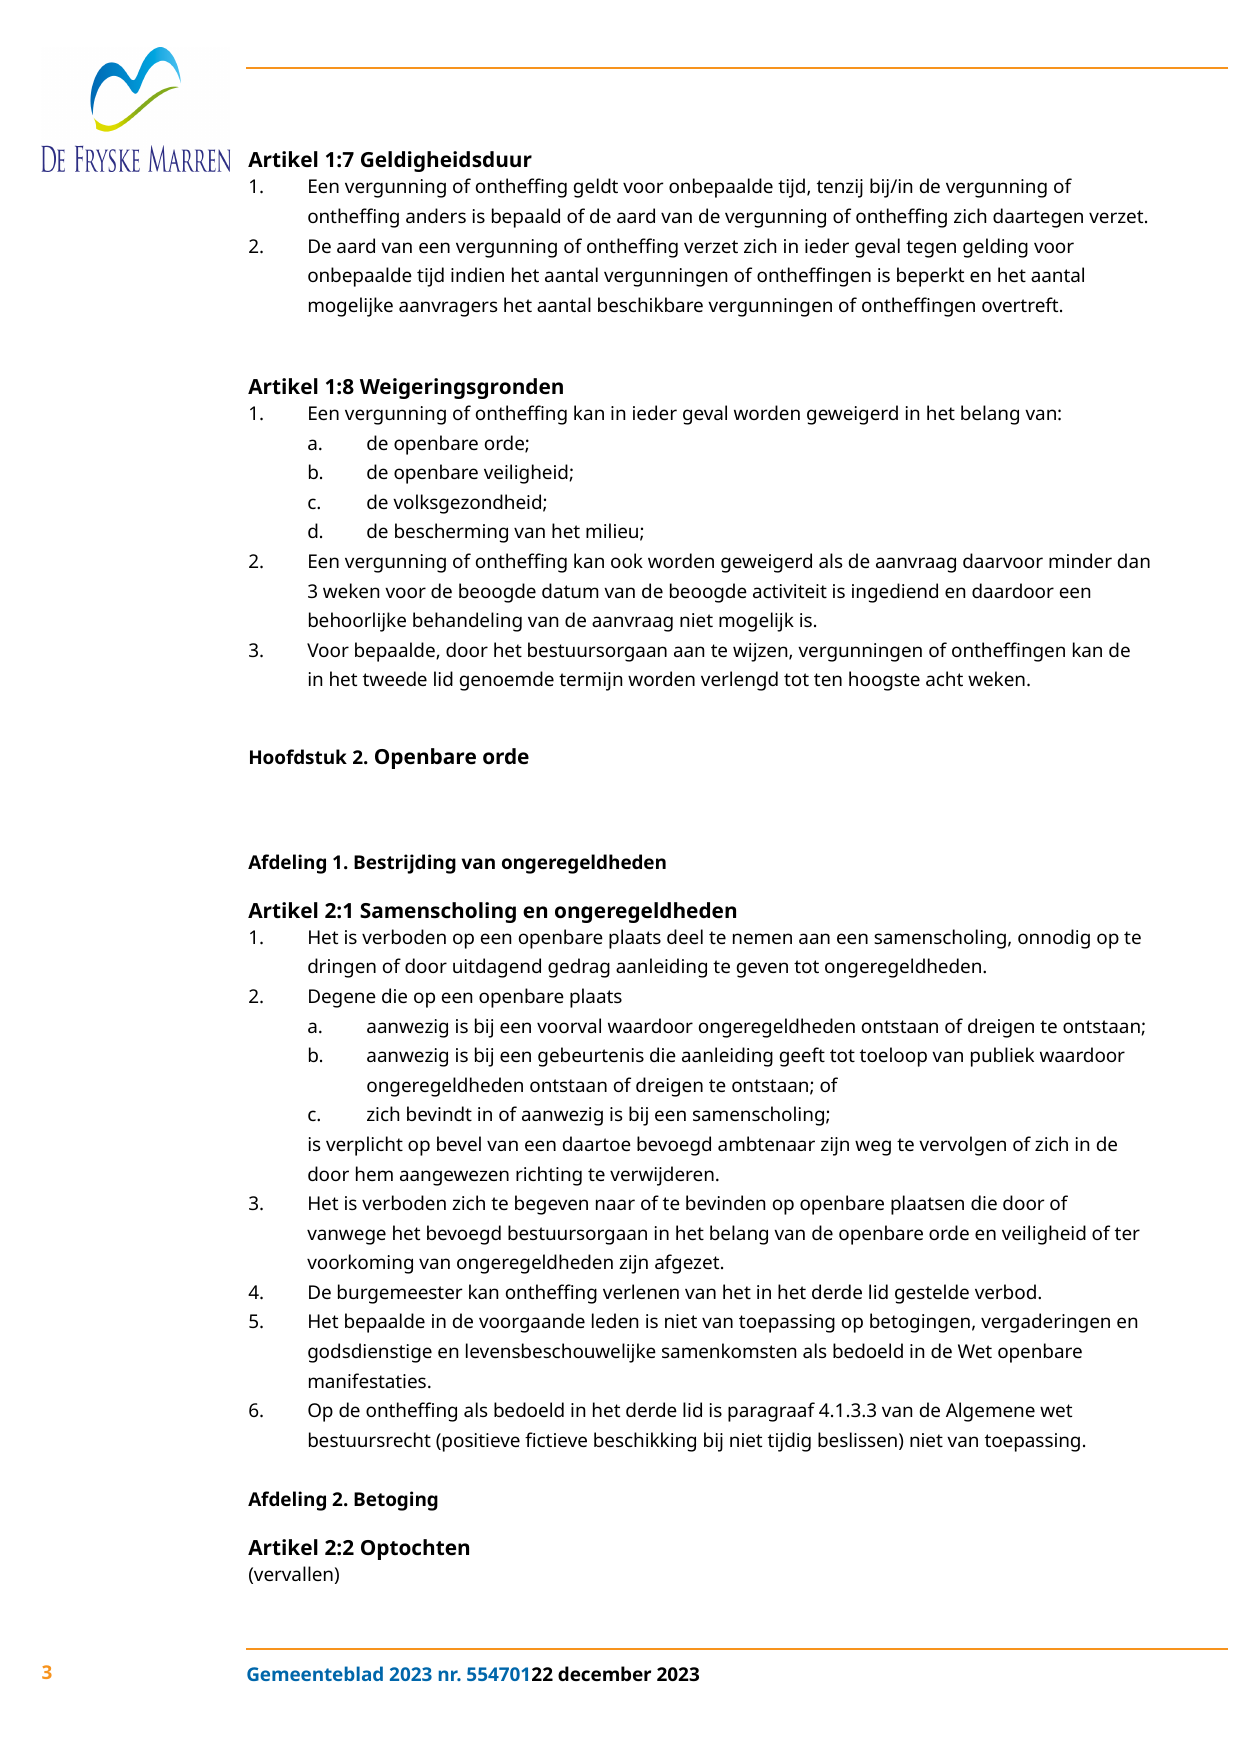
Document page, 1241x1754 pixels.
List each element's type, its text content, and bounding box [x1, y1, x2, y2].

text Afdeling 1. Bestrijding van ongeregeldheden [248, 849, 1152, 875]
list de volksgezondheid; [307, 489, 1152, 515]
list de bescherming van het milieu; [307, 519, 1152, 544]
list Het bepaalde in de voorgaande leden is niet van toepassing op betogingen, vergaderingen en godsdienstige en levensbeschouwelijke samenkomsten als bedoeld in de Wet openbare manifestaties. [248, 1309, 1152, 1394]
list Degene die op een openbare plaats [248, 983, 1152, 1009]
list zich bevindt in of aanwezig is bij een samenscholing; [307, 1102, 1152, 1127]
list Het is verboden op een openbare plaats deel te nemen aan een samenscholing, onnodig op te dringen of door uitdagend gedrag aanleiding te geven tot ongeregeldheden. [248, 924, 1152, 979]
list is verplicht op bevel van een daartoe bevoegd ambtenaar zijn weg te vervolgen of zich in de door hem aangewezen richting te verwijderen. [248, 1131, 1152, 1187]
text Afdeling 2. Betoging [248, 1486, 1152, 1512]
picture [41, 47, 231, 172]
list De burgemeester kan ontheffing verlenen van het in het derde lid gestelde verbod. [248, 1279, 1152, 1305]
list Een vergunning of ontheffing kan in ieder geval worden geweigerd in het belang van: [248, 400, 1152, 426]
text Artikel 2:2 Optochten [248, 1533, 1152, 1561]
text Artikel 1:7 Geldigheidsduur [248, 145, 1152, 174]
list aanwezig is bij een voorval waardoor ongeregeldheden ontstaan of dreigen te ontstaan; [307, 1013, 1152, 1039]
list Voor bepaalde, door het bestuursorgaan aan te wijzen, vergunningen of ontheffingen kan de in het tweede lid genoemde termijn worden verlengd tot ten hoogste acht weken. [248, 637, 1152, 692]
text Hoofdstuk 2. Openbare orde [248, 742, 1152, 770]
list Een vergunning of ontheffing geldt voor onbepaalde tijd, tenzij bij/in de vergunning of ontheffing anders is bepaald of de aard van de vergunning of ontheffing zich daartegen verzet. [248, 174, 1152, 229]
text Artikel 1:8 Weigeringsgronden [248, 372, 1152, 400]
list de openbare orde; [307, 430, 1152, 456]
text (vervallen) [248, 1561, 1152, 1587]
list De aard van een vergunning of ontheffing verzet zich in ieder geval tegen gelding voor onbepaalde tijd indien het aantal vergunningen of ontheffingen is beperkt en het aantal mogelijke aanvragers het aantal beschikbare vergunningen of ontheffingen overtreft. [248, 233, 1152, 318]
list Het is verboden zich te begeven naar of te bevinden op openbare plaatsen die door of vanwege het bevoegd bestuursorgaan in het belang van de openbare orde en veiligheid of ter voorkoming van ongeregeldheden zijn afgezet. [248, 1190, 1152, 1275]
list Op de ontheffing als bedoeld in het derde lid is paragraaf 4.1.3.3 van de Algemene wet bestuursrecht (positieve fictieve beschikking bij niet tijdig beslissen) niet van toepassing. [248, 1397, 1152, 1453]
list de openbare veiligheid; [307, 459, 1152, 485]
list Een vergunning of ontheffing kan ook worden geweigerd als de aanvraag daarvoor minder dan 3 weken voor de beoogde datum van de beoogde activiteit is ingediend en daardoor een behoorlijke behandeling van de aanvraag niet mogelijk is. [248, 548, 1152, 633]
list aanwezig is bij een gebeurtenis die aanleiding geeft tot toeloop van publiek waardoor ongeregeldheden ontstaan of dreigen te ontstaan; of [307, 1042, 1152, 1098]
text Artikel 2:1 Samenscholing en ongeregeldheden [248, 896, 1152, 924]
